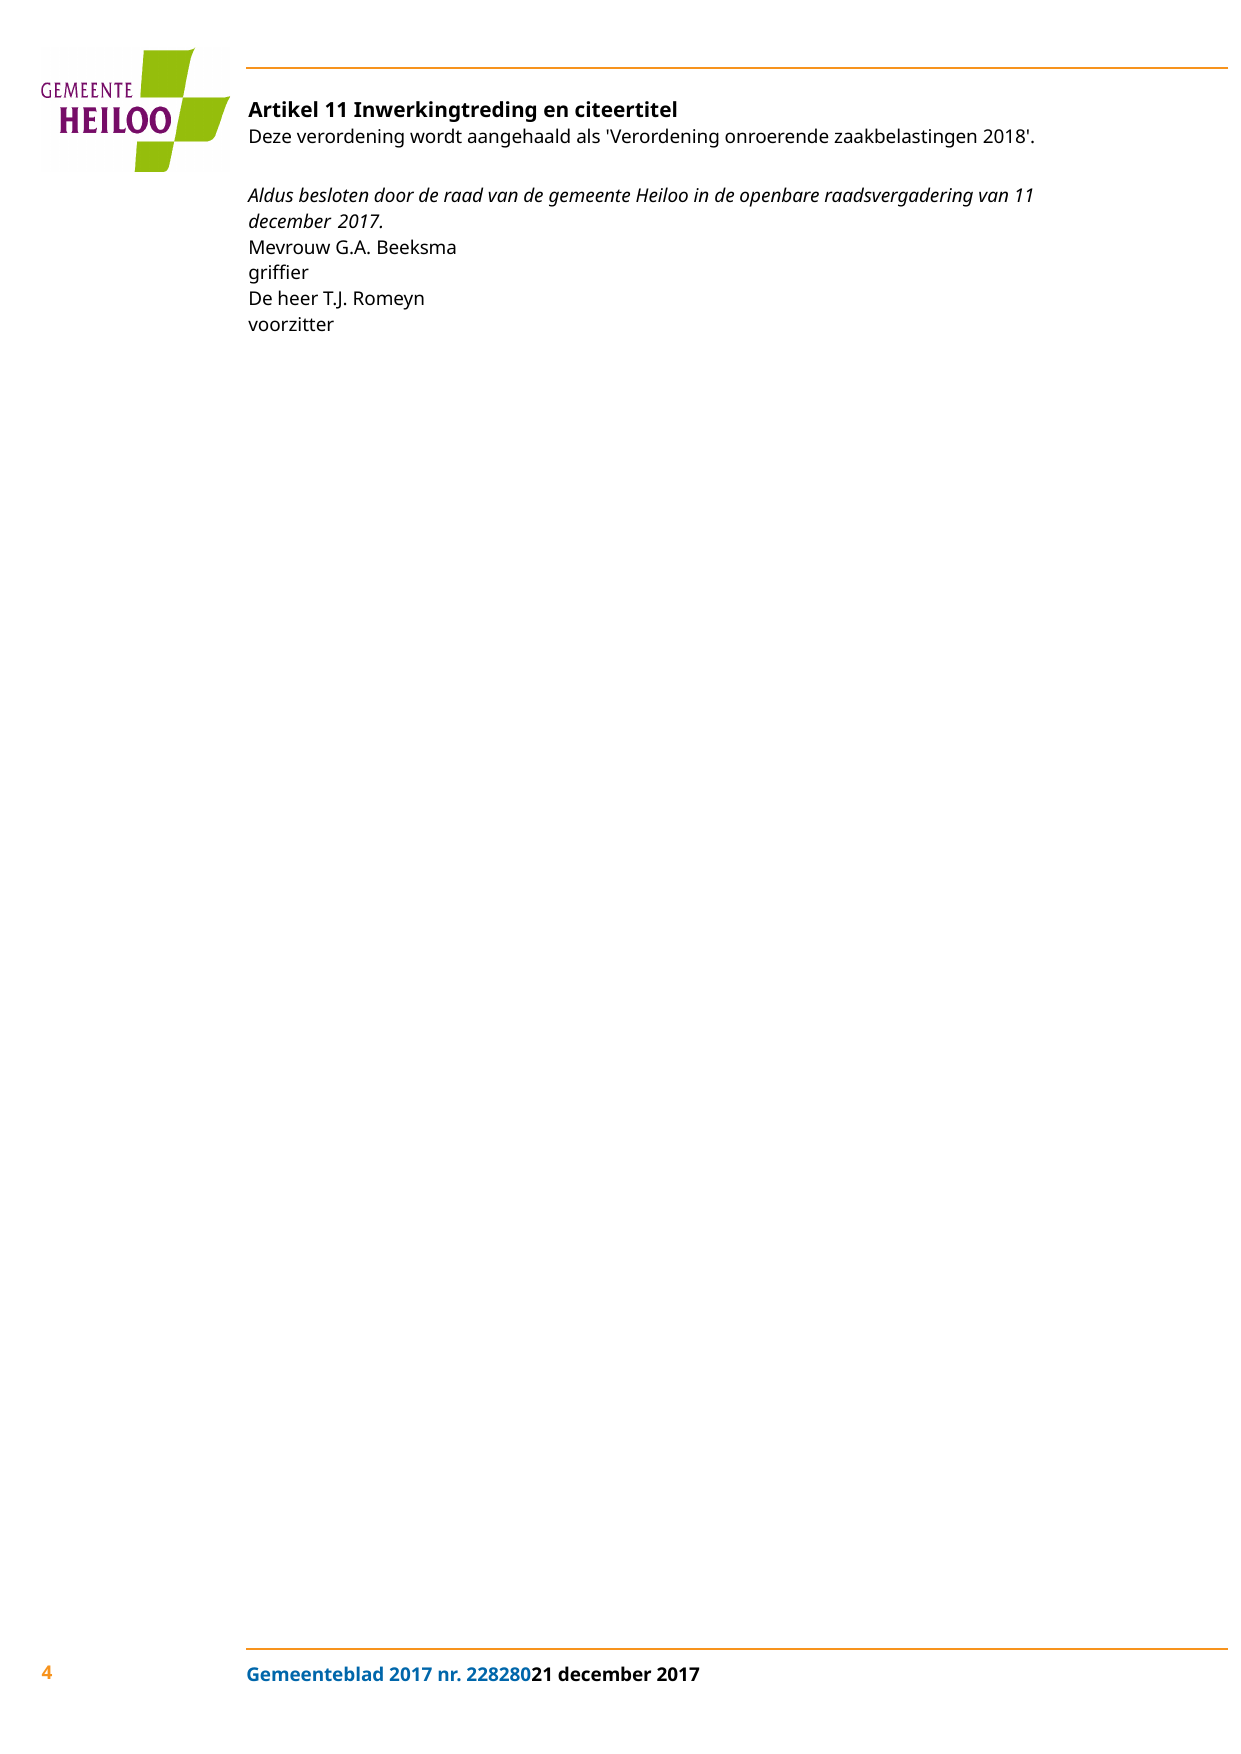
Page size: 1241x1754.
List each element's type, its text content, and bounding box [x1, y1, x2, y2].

text griffier [248, 259, 1152, 285]
text voorzitter [248, 311, 1152, 337]
text Mevrouw G.A. Beeksma [248, 234, 1152, 259]
text De heer T.J. Romeyn [248, 285, 1152, 311]
picture [41, 47, 231, 172]
text Deze verordening wordt aangehaald als 'Verordening onroerende zaakbelastingen 2018'. [248, 123, 1152, 149]
text Aldus besloten door de raad van de gemeente Heiloo in de openbare raadsvergadering van 11 december 2017. [248, 182, 1152, 234]
text Artikel 11 Inwerkingtreding en citeertitel [248, 95, 1152, 123]
